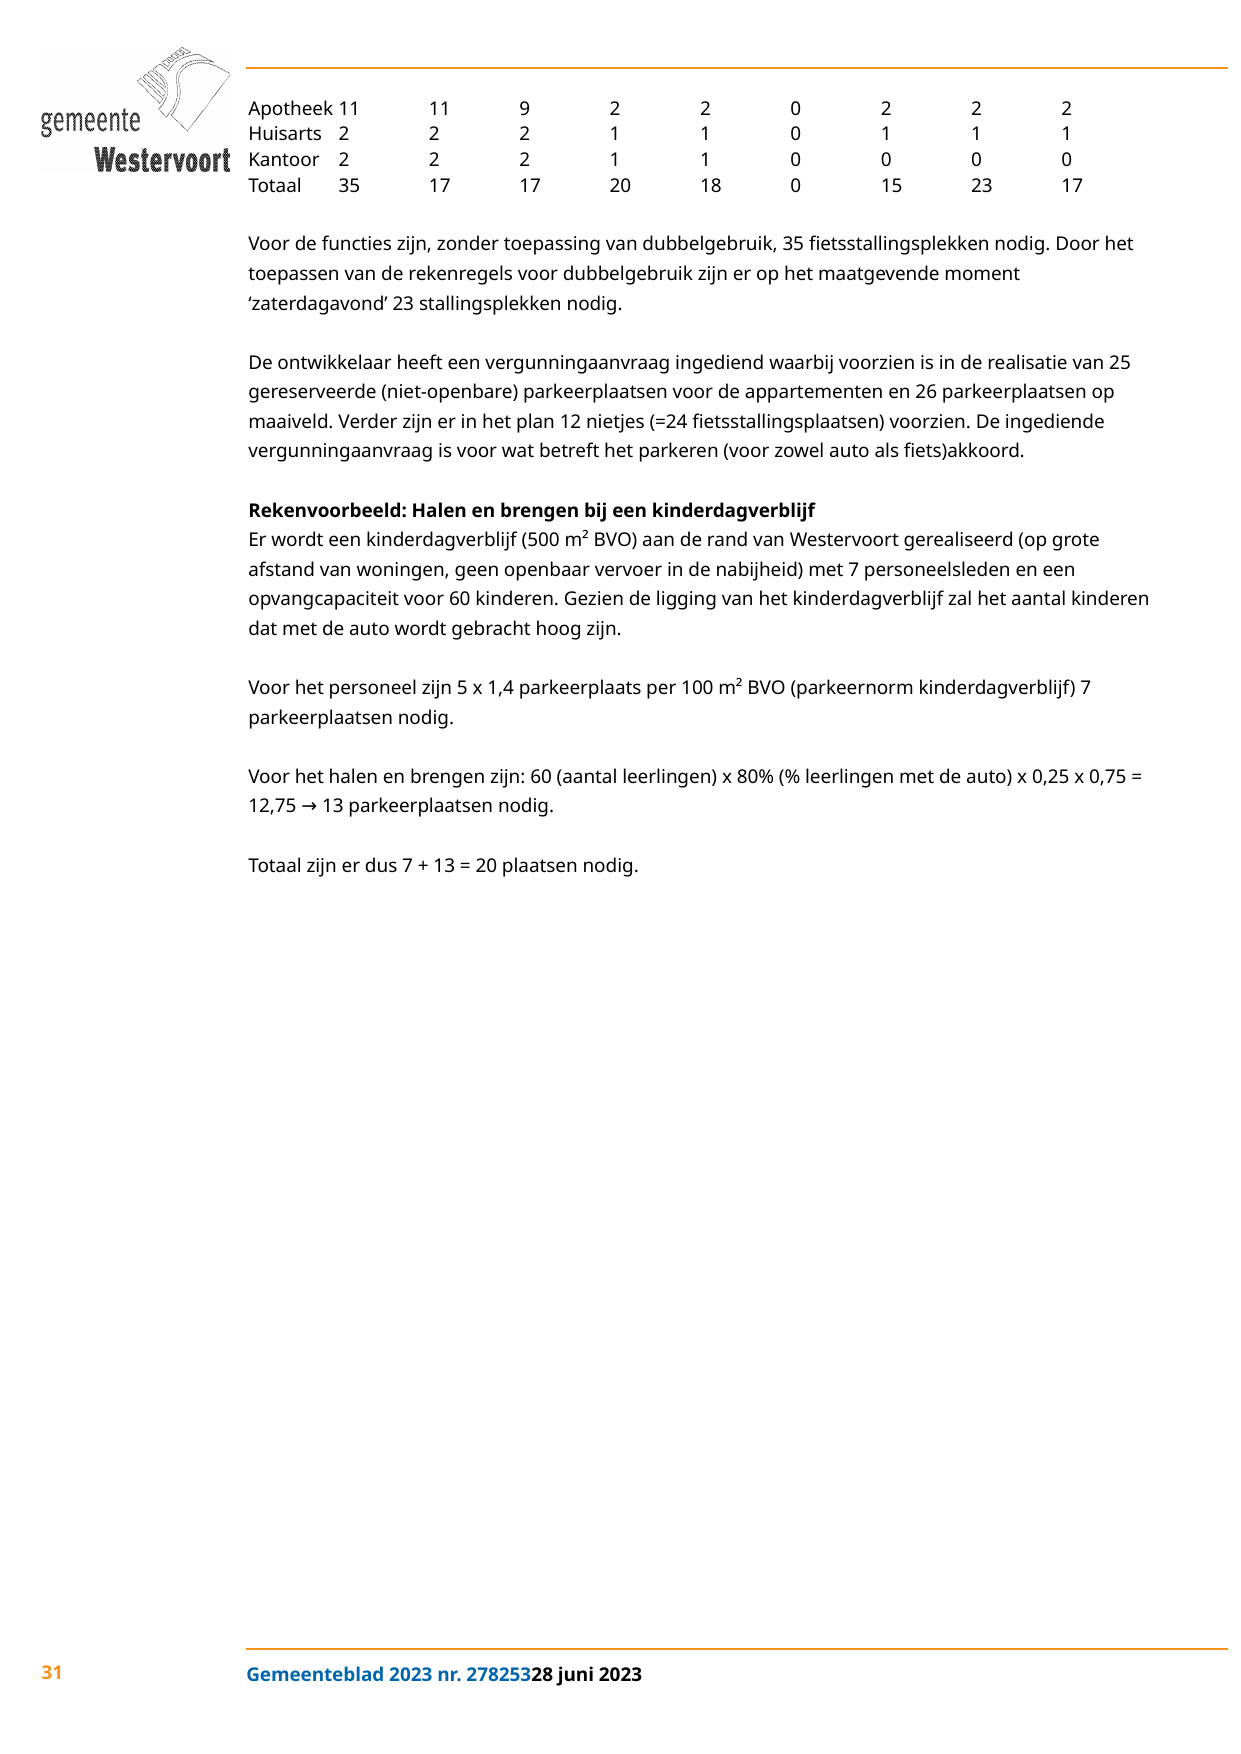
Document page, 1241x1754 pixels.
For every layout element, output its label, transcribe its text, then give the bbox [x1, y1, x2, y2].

table_cell 2 [519, 146, 609, 172]
table_cell 18 [700, 172, 790, 198]
text Voor het halen en brengen zijn: 60 (aantal leerlingen) x 80% (% leerlingen met de auto) x 0,25 x 0,75 = 12,75 → 13 parkeerplaatsen nodig. [248, 763, 1152, 818]
text Rekenvoorbeeld: Halen en brengen bij een kinderdagverblijf [248, 497, 1152, 522]
table_cell 0 [790, 121, 881, 146]
table_cell 1 [971, 121, 1061, 146]
table_cell 23 [971, 172, 1061, 198]
table_cell 0 [881, 146, 971, 172]
table_cell 2 [429, 121, 519, 146]
table_cell 1 [700, 146, 790, 172]
table_cell 1 [1061, 121, 1152, 146]
text Er wordt een kinderdagverblijf (500 m² BVO) aan de rand van Westervoort gerealiseerd (op grote afstand van woningen, geen openbaar vervoer in de nabijheid) met 7 personeelsleden en een opvangcapaciteit voor 60 kinderen. Gezien de ligging van het kinderdagverblijf zal het aantal kinderen dat met de auto wordt gebracht hoog zijn. [248, 526, 1152, 641]
text Voor de functies zijn, zonder toepassing van dubbelgebruik, 35 fietsstallingsplekken nodig. Door het toepassen van de rekenregels voor dubbelgebruik zijn er op het maatgevende moment ‘zaterdagavond’ 23 stallingsplekken nodig. [248, 231, 1152, 315]
table_cell 15 [881, 172, 971, 198]
table_cell 0 [790, 172, 881, 198]
table_cell 17 [519, 172, 609, 198]
text De ontwikkelaar heeft een vergunningaanvraag ingediend waarbij voorzien is in de realisatie van 25 gereserveerde (niet-openbare) parkeerplaatsen voor de appartementen en 26 parkeerplaatsen op maaiveld. Verder zijn er in het plan 12 nietjes (=24 fietsstallingsplaatsen) voorzien. De ingediende vergunningaanvraag is voor wat betreft het parkeren (voor zowel auto als fiets)akkoord. [248, 349, 1152, 463]
table_cell 2 [971, 95, 1061, 121]
table_cell 1 [700, 121, 790, 146]
table_cell 0 [971, 146, 1061, 172]
table_cell 9 [519, 95, 609, 121]
table_cell 1 [609, 146, 700, 172]
table_cell 2 [338, 121, 429, 146]
picture [41, 47, 231, 172]
table_cell 11 [338, 95, 429, 121]
table_cell 0 [790, 95, 881, 121]
table_cell 2 [429, 146, 519, 172]
table_cell 20 [609, 172, 700, 198]
table_cell 2 [881, 95, 971, 121]
table_cell 35 [338, 172, 429, 198]
table_cell Apotheek [248, 95, 338, 121]
table_cell Totaal [248, 172, 338, 198]
table_cell 1 [881, 121, 971, 146]
text Totaal zijn er dus 7 + 13 = 20 plaatsen nodig. [248, 852, 1152, 877]
table_cell 2 [609, 95, 700, 121]
text Voor het personeel zijn 5 x 1,4 parkeerplaats per 100 m² BVO (parkeernorm kinderdagverblijf) 7 parkeerplaatsen nodig. [248, 674, 1152, 729]
table_cell 2 [700, 95, 790, 121]
table_cell 1 [609, 121, 700, 146]
table_cell 0 [1061, 146, 1152, 172]
table_cell 17 [429, 172, 519, 198]
table_cell Huisarts [248, 121, 338, 146]
table_cell Kantoor [248, 146, 338, 172]
table_cell 0 [790, 146, 881, 172]
table_cell 17 [1061, 172, 1152, 198]
table_cell 11 [429, 95, 519, 121]
table_cell 2 [1061, 95, 1152, 121]
table_cell 2 [519, 121, 609, 146]
table_cell 2 [338, 146, 429, 172]
